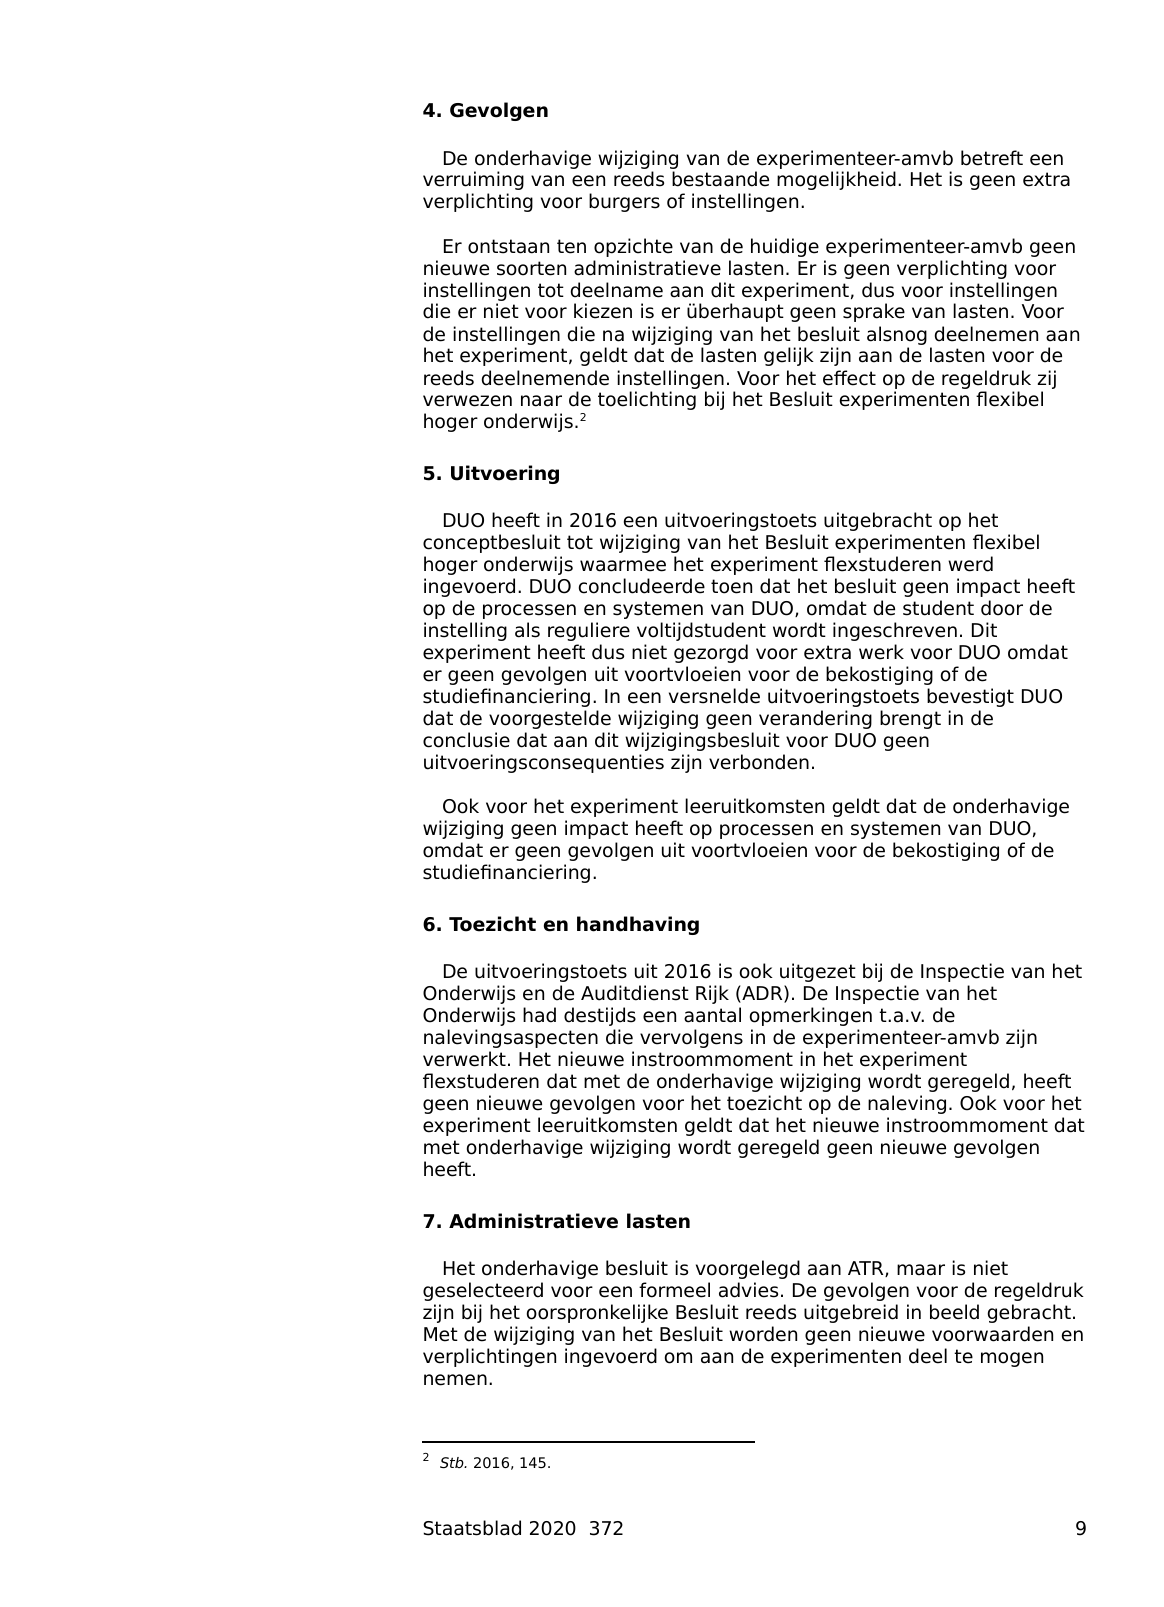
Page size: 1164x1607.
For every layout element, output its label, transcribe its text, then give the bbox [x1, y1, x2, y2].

subtitle 4. Gevolgen [422, 100, 1087, 122]
subtitle 7. Administratieve lasten [422, 1211, 1087, 1233]
text De uitvoeringstoets uit 2016 is ook uitgezet bij de Inspectie van het Onderwijs en de Auditdienst Rijk (ADR). De Inspectie van het Onderwijs had destijds een aantal opmerkingen t.a.v. de nalevingsaspecten die vervolgens in de experimenteer-amvb zijn verwerkt. Het nieuwe instroommoment in het experiment flexstuderen dat met de onderhavige wijziging wordt geregeld, heeft geen nieuwe gevolgen voor het toezicht op de naleving. Ook voor het experiment leeruitkomsten geldt dat het nieuwe instroommoment dat met onderhavige wijziging wordt geregeld geen nieuwe gevolgen heeft. [422, 961, 1087, 1181]
text Er ontstaan ten opzichte van de huidige experimenteer-amvb geen nieuwe soorten administratieve lasten. Er is geen verplichting voor instellingen tot deelname aan dit experiment, dus voor instellingen die er niet voor kiezen is er überhaupt geen sprake van lasten. Voor de instellingen die na wijziging van het besluit alsnog deelnemen aan het experiment, geldt dat de lasten gelijk zijn aan de lasten voor de reeds deelnemende instellingen. Voor het effect op de regeldruk zij verwezen naar de toelichting bij het Besluit experimenten flexibel hoger onderwijs. [422, 236, 1087, 433]
subtitle 5. Uitvoering [422, 463, 1087, 485]
subtitle 6. Toezicht en handhaving [422, 914, 1087, 936]
text Ook voor het experiment leeruitkomsten geldt dat de onderhavige wijziging geen impact heeft op processen en systemen van DUO, omdat er geen gevolgen uit voortvloeien voor de bekostiging of de studiefinanciering. [422, 796, 1087, 884]
text Stb. 2016, 145. [422, 1451, 1087, 1473]
text Het onderhavige besluit is voorgelegd aan ATR, maar is niet geselecteerd voor een formeel advies. De gevolgen voor de regeldruk zijn bij het oorspronkelijke Besluit reeds uitgebreid in beeld gebracht. Met de wijziging van het Besluit worden geen nieuwe voorwaarden en verplichtingen ingevoerd om aan de experimenten deel te mogen nemen. [422, 1258, 1087, 1390]
text De onderhavige wijziging van de experimenteer-amvb betreft een verruiming van een reeds bestaande mogelijkheid. Het is geen extra verplichting voor burgers of instellingen. [422, 147, 1087, 213]
text DUO heeft in 2016 een uitvoeringstoets uitgebracht op het conceptbesluit tot wijziging van het Besluit experimenten flexibel hoger onderwijs waarmee het experiment flexstuderen werd ingevoerd. DUO concludeerde toen dat het besluit geen impact heeft op de processen en systemen van DUO, omdat de student door de instelling als reguliere voltijdstudent wordt ingeschreven. Dit experiment heeft dus niet gezorgd voor extra werk voor DUO omdat er geen gevolgen uit voortvloeien voor de bekostiging of de studiefinanciering. In een versnelde uitvoeringstoets bevestigt DUO dat de voorgestelde wijziging geen verandering brengt in de conclusie dat aan dit wijzigingsbesluit voor DUO geen uitvoeringsconsequenties zijn verbonden. [422, 510, 1087, 774]
